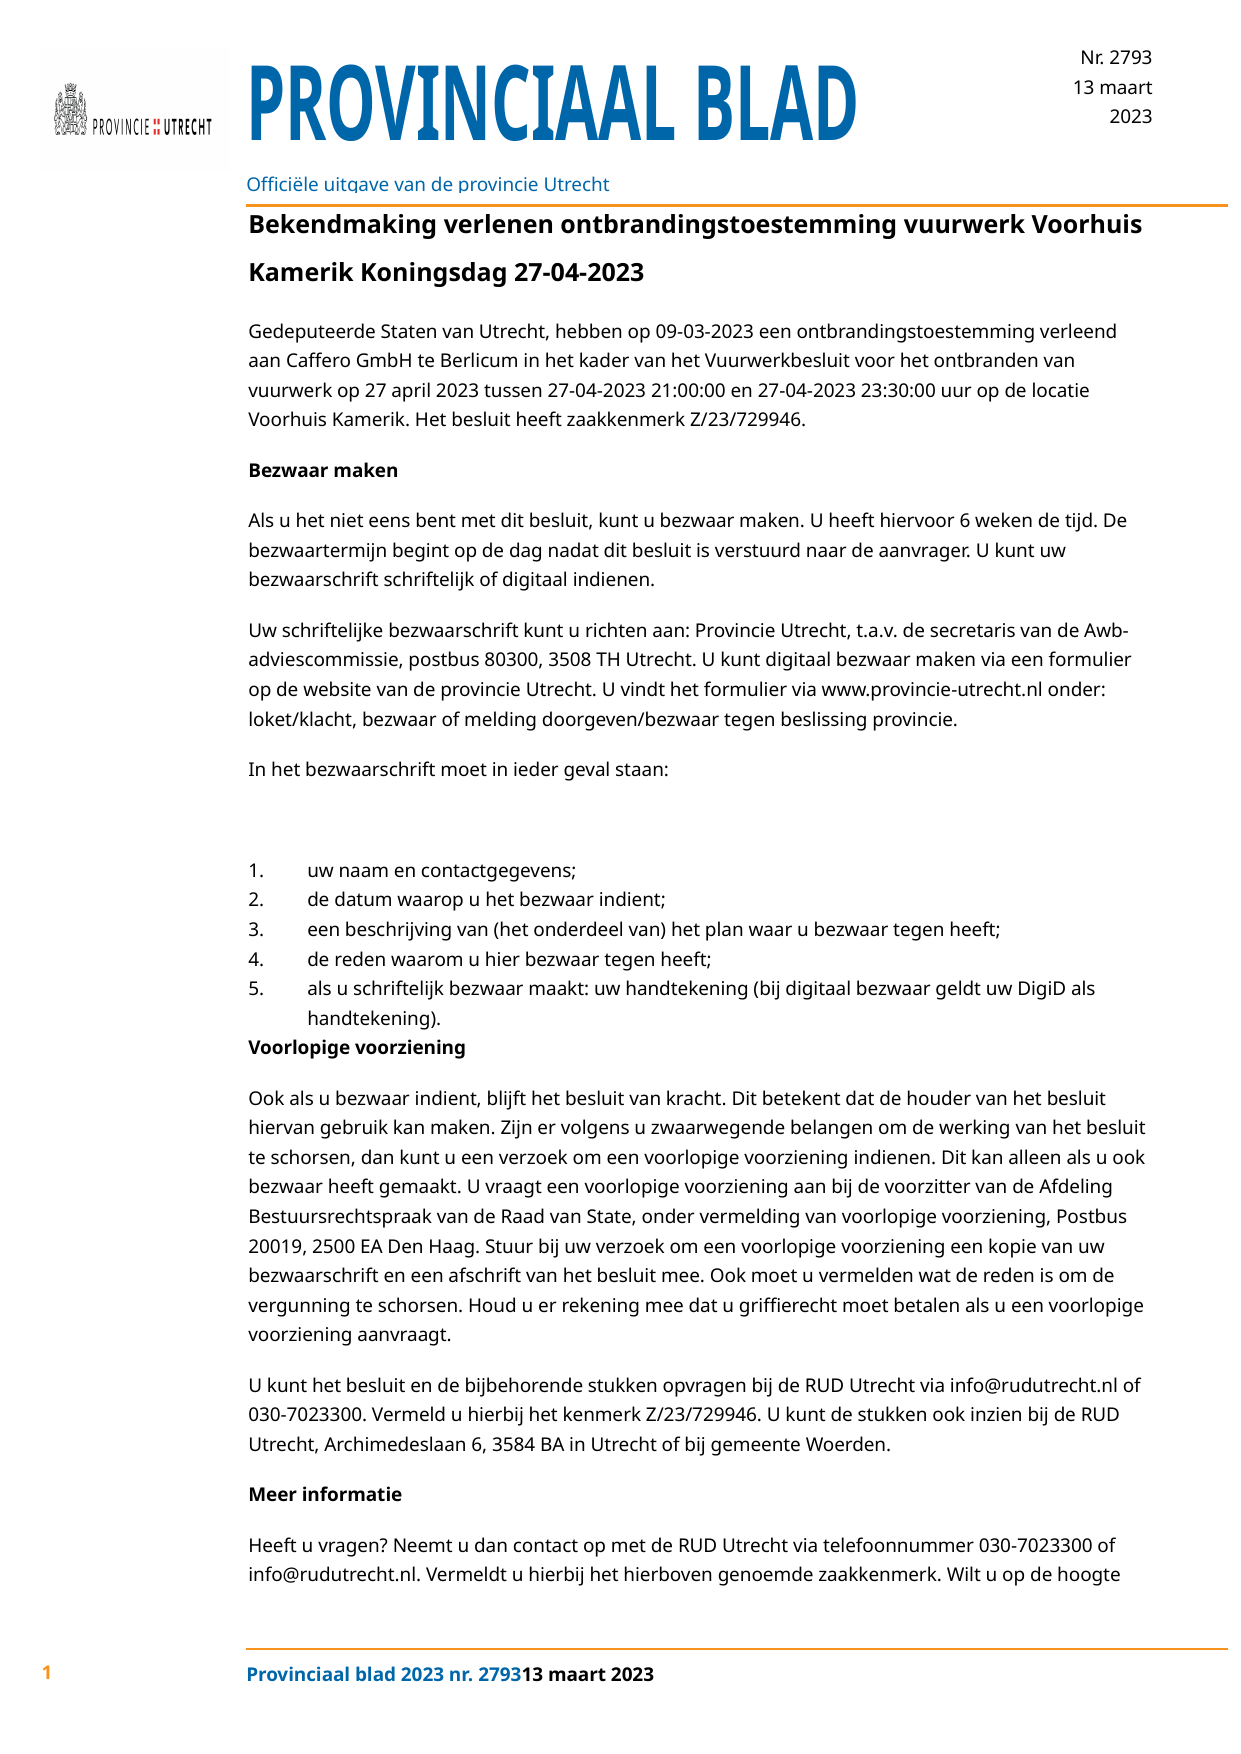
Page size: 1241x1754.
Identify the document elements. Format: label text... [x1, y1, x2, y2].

list de datum waarop u het bezwaar indient; [248, 887, 1152, 912]
text Als u het niet eens bent met dit besluit, kunt u bezwaar maken. U heeft hiervoor 6 weken de tijd. De bezwaartermijn begint op de dag nadat dit besluit is verstuurd naar de aanvrager. U kunt uw bezwaarschrift schriftelijk of digitaal indienen. [248, 507, 1152, 592]
text Gedeputeerde Staten van Utrecht, hebben op 09-03-2023 een ontbrandingstoestemming verleend aan Caffero GmbH te Berlicum in het kader van het Vuurwerkbesluit voor het ontbranden van vuurwerk op 27 april 2023 tussen 27-04-2023 21:00:00 en 27-04-2023 23:30:00 uur op de locatie Voorhuis Kamerik. Het besluit heeft zaakkenmerk Z/23/729946. [248, 318, 1152, 432]
text Uw schriftelijke bezwaarschrift kunt u richten aan: Provincie Utrecht, t.a.v. de secretaris van de Awb-adviescommissie, postbus 80300, 3508 TH Utrecht. U kunt digitaal bezwaar maken via een formulier op de website van de provincie Utrecht. U vindt het formulier via www.provincie-utrecht.nl onder: loket/klacht, bezwaar of melding doorgeven/bezwaar tegen beslissing provincie. [248, 617, 1152, 732]
list een beschrijving van (het onderdeel van) het plan waar u bezwaar tegen heeft; [248, 916, 1152, 942]
text Ook als u bezwaar indient, blijft het besluit van kracht. Dit betekent dat de houder van het besluit hiervan gebruik kan maken. Zijn er volgens u zwaarwegende belangen om de werking van het besluit te schorsen, dan kunt u een verzoek om een voorlopige voorziening indienen. Dit kan alleen als u ook bezwaar heeft gemaakt. U vraagt een voorlopige voorziening aan bij de voorzitter van de Afdeling Bestuursrechtspraak van de Raad van State, onder vermelding van voorlopige voorziening, Postbus 20019, 2500 EA Den Haag. Stuur bij uw verzoek om een voorlopige voorziening een kopie van uw bezwaarschrift en een afschrift van het besluit mee. Ook moet u vermelden wat de reden is om de vergunning te schorsen. Houd u er rekening mee dat u griffierecht moet betalen als u een voorlopige voorziening aanvraagt. [248, 1085, 1152, 1347]
text U kunt het besluit en de bijbehorende stukken opvragen bij de RUD Utrecht via info@rudutrecht.nl of 030-7023300. Vermeld u hierbij het kenmerk Z/23/729946. U kunt de stukken ook inzien bij de RUD Utrecht, Archimedeslaan 6, 3584 BA in Utrecht of bij gemeente Woerden. [248, 1372, 1152, 1457]
text Heeft u vragen? Neemt u dan contact op met de RUD Utrecht via telefoonnummer 030-7023300 of info@rudutrecht.nl. Vermeldt u hierbij het hierboven genoemde zaakkenmerk. Wilt u op de hoogte [248, 1532, 1152, 1587]
text Bezwaar maken [248, 457, 1152, 483]
text Bekendmaking verlenen ontbrandingstoestemming vuurwerk Voorhuis Kamerik Koningsdag 27-04-2023 [248, 207, 1152, 288]
list uw naam en contactgegevens; [248, 857, 1152, 883]
list de reden waarom u hier bezwaar tegen heeft; [248, 946, 1152, 972]
text Meer informatie [248, 1482, 1152, 1507]
text Voorlopige voorziening [248, 1034, 1152, 1060]
list als u schriftelijk bezwaar maakt: uw handtekening (bij digitaal bezwaar geldt uw DigiD als handtekening). [248, 975, 1152, 1031]
picture [41, 47, 231, 172]
text In het bezwaarschrift moet in ieder geval staan: [248, 756, 1152, 782]
